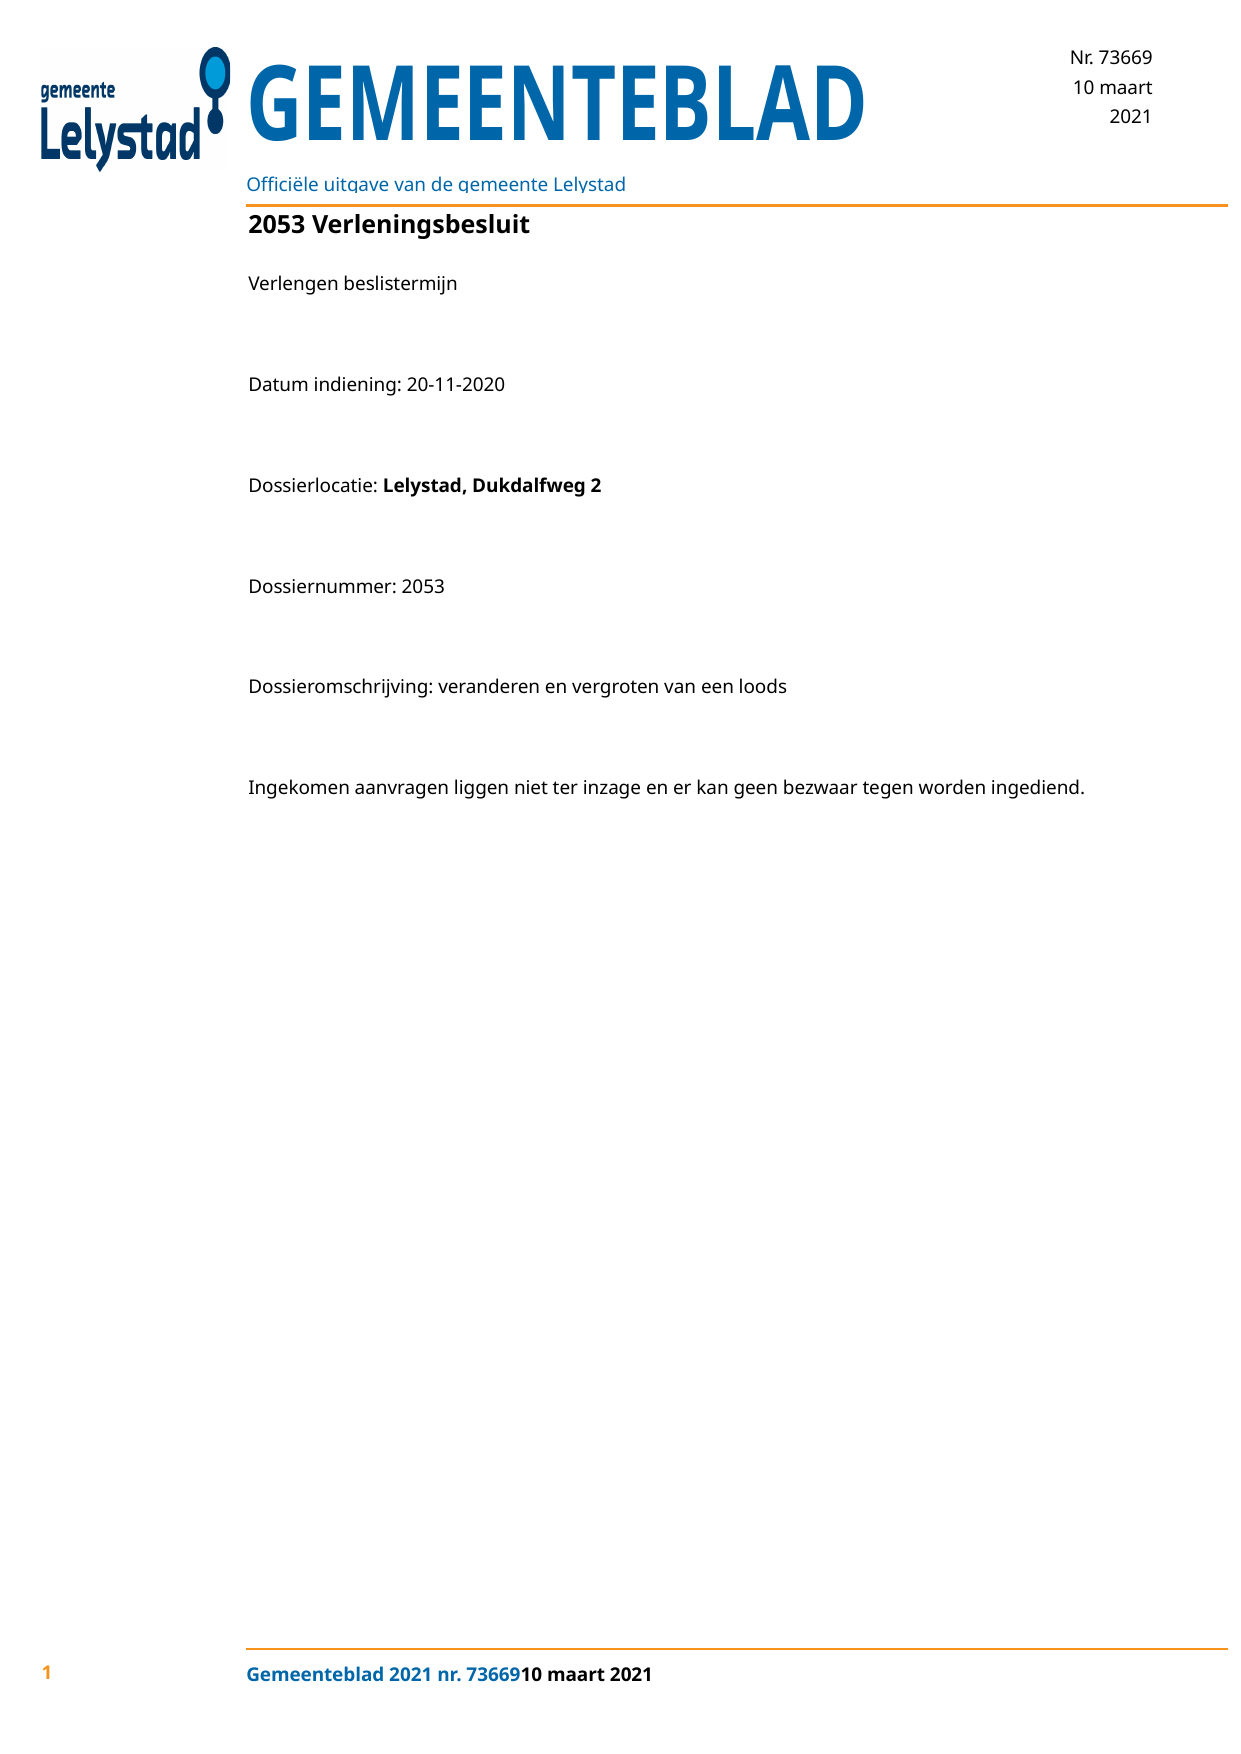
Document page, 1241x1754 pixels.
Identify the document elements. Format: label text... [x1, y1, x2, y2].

picture [41, 47, 231, 172]
text Dossiernummer: 2053 [248, 573, 1152, 598]
text Datum indiening: 20-11-2020 [248, 371, 1152, 397]
text Dossieromschrijving: veranderen en vergroten van een loods [248, 674, 1152, 699]
text 2053 Verleningsbesluit [248, 207, 1152, 241]
text Ingekomen aanvragen liggen niet ter inzage en er kan geen bezwaar tegen worden ingediend. [248, 774, 1152, 800]
text Verlengen beslistermijn [248, 270, 1152, 296]
text Dossierlocatie: Lelystad, Dukdalfweg 2 [248, 472, 1152, 498]
